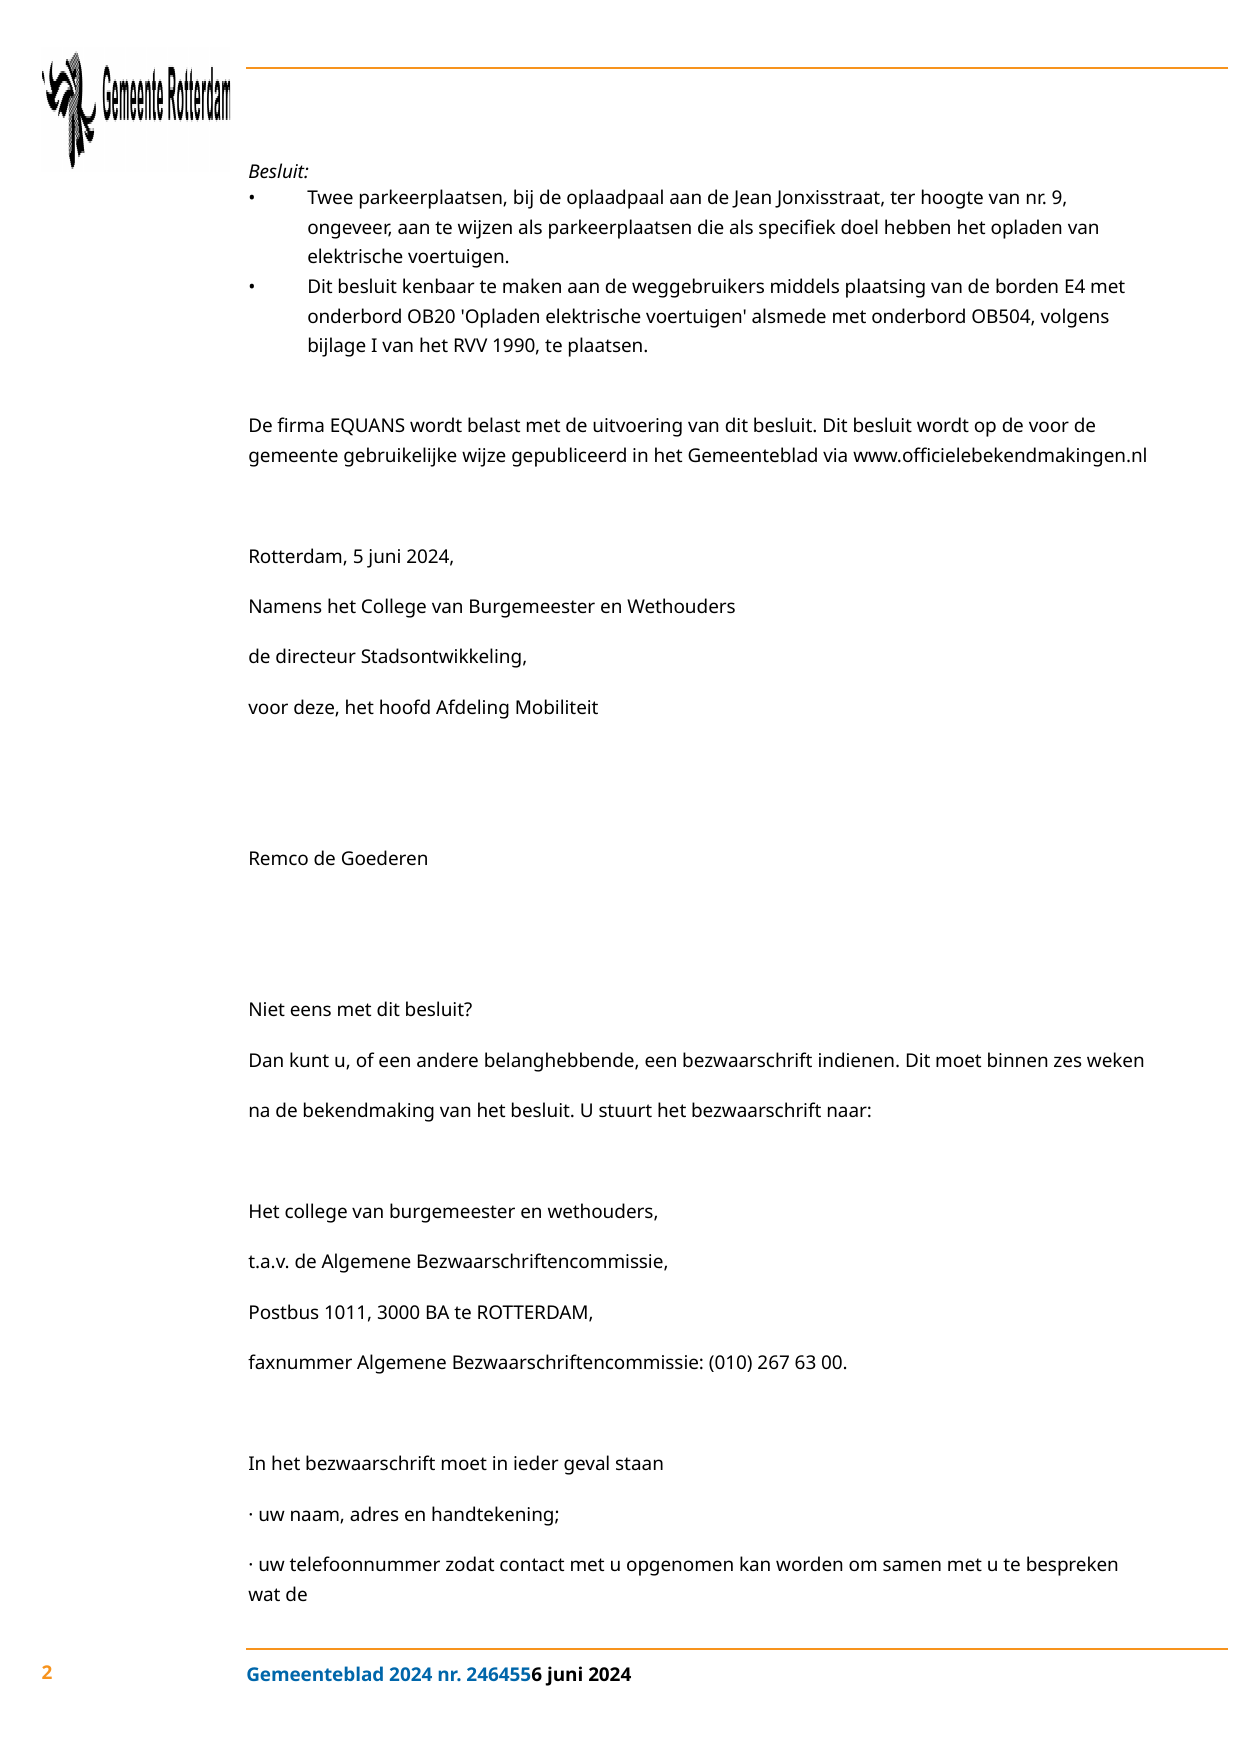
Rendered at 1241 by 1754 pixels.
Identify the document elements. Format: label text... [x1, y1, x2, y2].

text In het bezwaarschrift moet in ieder geval staan [248, 1450, 1152, 1476]
text · uw naam, adres en handtekening; [248, 1501, 1152, 1526]
text De firma EQUANS wordt belast met de uitvoering van dit besluit. Dit besluit wordt op de voor de gemeente gebruikelijke wijze gepubliceerd in het Gemeenteblad via www.officielebekendmakingen.nl [248, 412, 1152, 468]
text · uw telefoonnummer zodat contact met u opgenomen kan worden om samen met u te bespreken wat de [248, 1551, 1152, 1606]
text Besluit: [248, 159, 1152, 184]
text Rotterdam, 5 juni 2024, [248, 543, 1152, 568]
text voor deze, het hoofd Afdeling Mobiliteit [248, 694, 1152, 720]
text Postbus 1011, 3000 BA te ROTTERDAM, [248, 1299, 1152, 1325]
text de directeur Stadsontwikkeling, [248, 644, 1152, 669]
text Het college van burgemeester en wethouders, [248, 1198, 1152, 1224]
text t.a.v. de Algemene Bezwaarschriftencommissie, [248, 1249, 1152, 1274]
picture [41, 47, 231, 172]
text faxnummer Algemene Bezwaarschriftencommissie: (010) 267 63 00. [248, 1349, 1152, 1375]
text Niet eens met dit besluit? [248, 997, 1152, 1022]
text Remco de Goederen [248, 845, 1152, 871]
text Dan kunt u, of een andere belanghebbende, een bezwaarschrift indienen. Dit moet binnen zes weken [248, 1047, 1152, 1073]
list Twee parkeerplaatsen, bij de oplaadpaal aan de Jean Jonxisstraat, ter hoogte van nr. 9, ongeveer, aan te wijzen als parkeerplaatsen die als specifiek doel hebben het opladen van elektrische voertuigen. [248, 184, 1152, 269]
text Namens het College van Burgemeester en Wethouders [248, 593, 1152, 619]
list Dit besluit kenbaar te maken aan de weggebruikers middels plaatsing van de borden E4 met onderbord OB20 'Opladen elektrische voertuigen' alsmede met onderbord OB504, volgens bijlage I van het RVV 1990, te plaatsen. [248, 273, 1152, 358]
text na de bekendmaking van het besluit. U stuurt het bezwaarschrift naar: [248, 1097, 1152, 1123]
